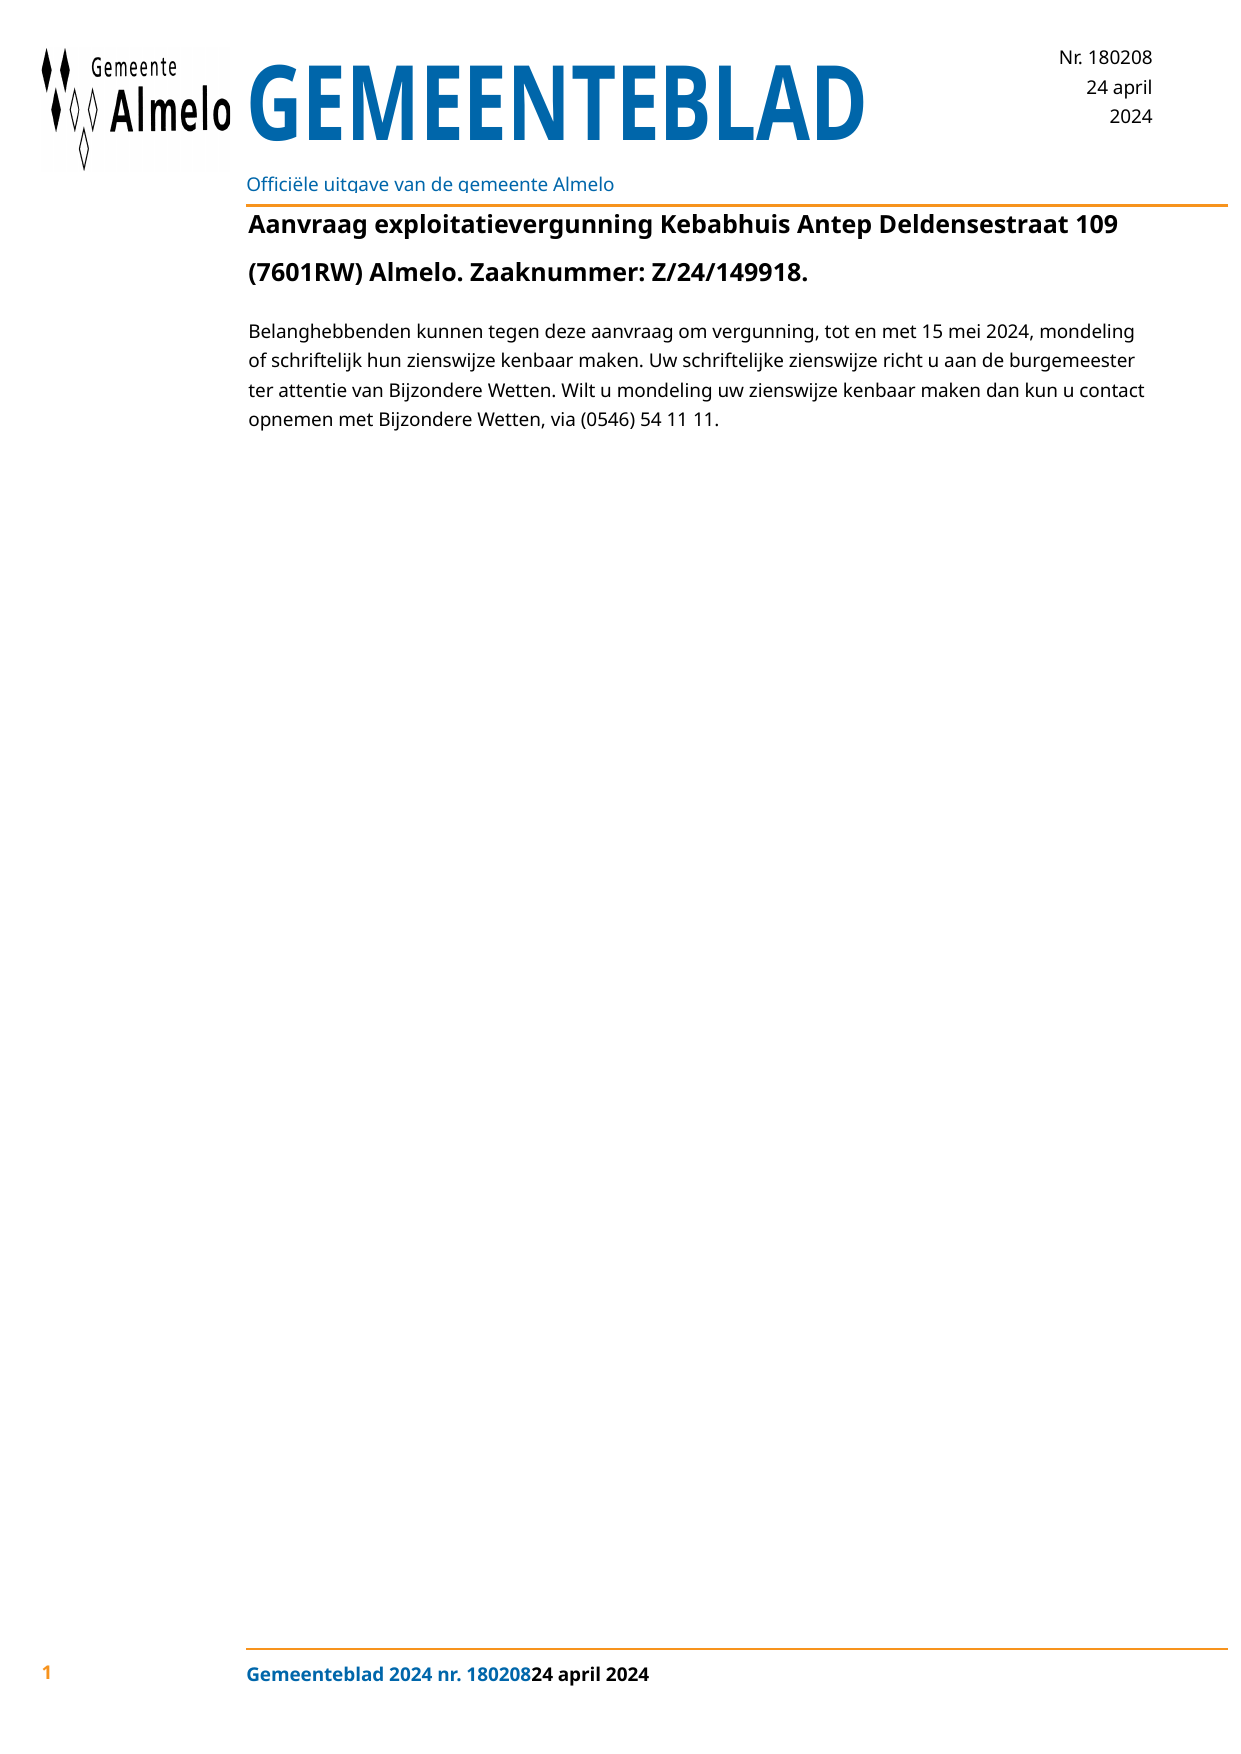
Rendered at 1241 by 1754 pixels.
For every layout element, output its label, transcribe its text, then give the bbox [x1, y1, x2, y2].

text Aanvraag exploitatievergunning Kebabhuis Antep Deldensestraat 109 (7601RW) Almelo. Zaaknummer: Z/24/149918. [248, 207, 1152, 288]
picture [41, 47, 231, 172]
text Belanghebbenden kunnen tegen deze aanvraag om vergunning, tot en met 15 mei 2024, mondeling of schriftelijk hun zienswijze kenbaar maken. Uw schriftelijke zienswijze richt u aan de burgemeester ter attentie van Bijzondere Wetten. Wilt u mondeling uw zienswijze kenbaar maken dan kun u contact opnemen met Bijzondere Wetten, via (0546) 54 11 11. [248, 318, 1152, 432]
